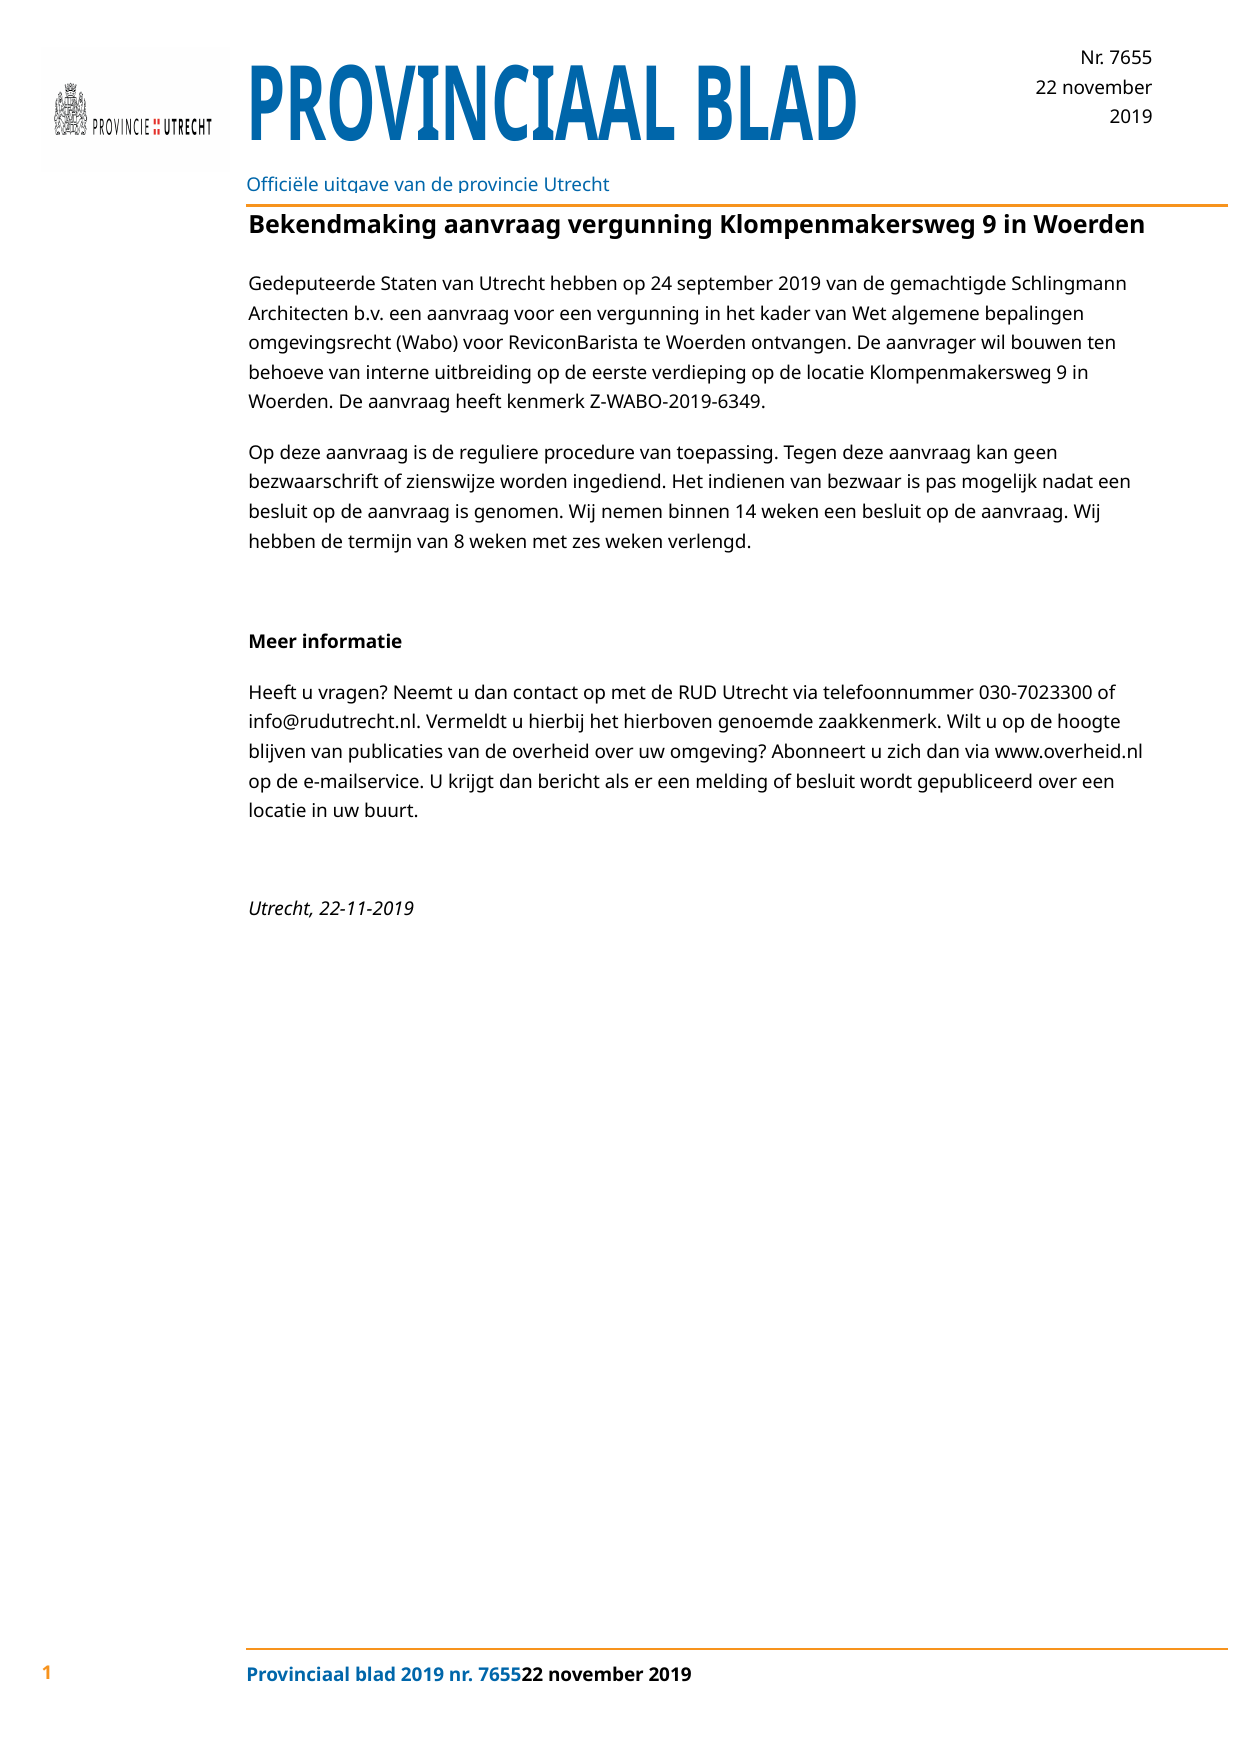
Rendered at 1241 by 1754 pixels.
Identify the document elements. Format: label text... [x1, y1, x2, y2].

text Utrecht, 22-11-2019 [248, 896, 1152, 921]
text Op deze aanvraag is de reguliere procedure van toepassing. Tegen deze aanvraag kan geen bezwaarschrift of zienswijze worden ingediend. Het indienen van bezwaar is pas mogelijk nadat een besluit op de aanvraag is genomen. Wij nemen binnen 14 weken een besluit op de aanvraag. Wij hebben de termijn van 8 weken met zes weken verlengd. [248, 439, 1152, 553]
text Gedeputeerde Staten van Utrecht hebben op 24 september 2019 van de gemachtigde Schlingmann Architecten b.v. een aanvraag voor een vergunning in het kader van Wet algemene bepalingen omgevingsrecht (Wabo) voor ReviconBarista te Woerden ontvangen. De aanvrager wil bouwen ten behoeve van interne uitbreiding op de eerste verdieping op de locatie Klompenmakersweg 9 in Woerden. De aanvraag heeft kenmerk Z-WABO-2019-6349. [248, 270, 1152, 414]
text Meer informatie [248, 629, 1152, 654]
text Bekendmaking aanvraag vergunning Klompenmakersweg 9 in Woerden [248, 207, 1152, 241]
text Heeft u vragen? Neemt u dan contact op met de RUD Utrecht via telefoonnummer 030-7023300 of info@rudutrecht.nl. Vermeldt u hierbij het hierboven genoemde zaakkenmerk. Wilt u op de hoogte blijven van publicaties van de overheid over uw omgeving? Abonneert u zich dan via www.overheid.nl op de e-mailservice. U krijgt dan bericht als er een melding of besluit wordt gepubliceerd over een locatie in uw buurt. [248, 679, 1152, 823]
picture [41, 47, 231, 172]
